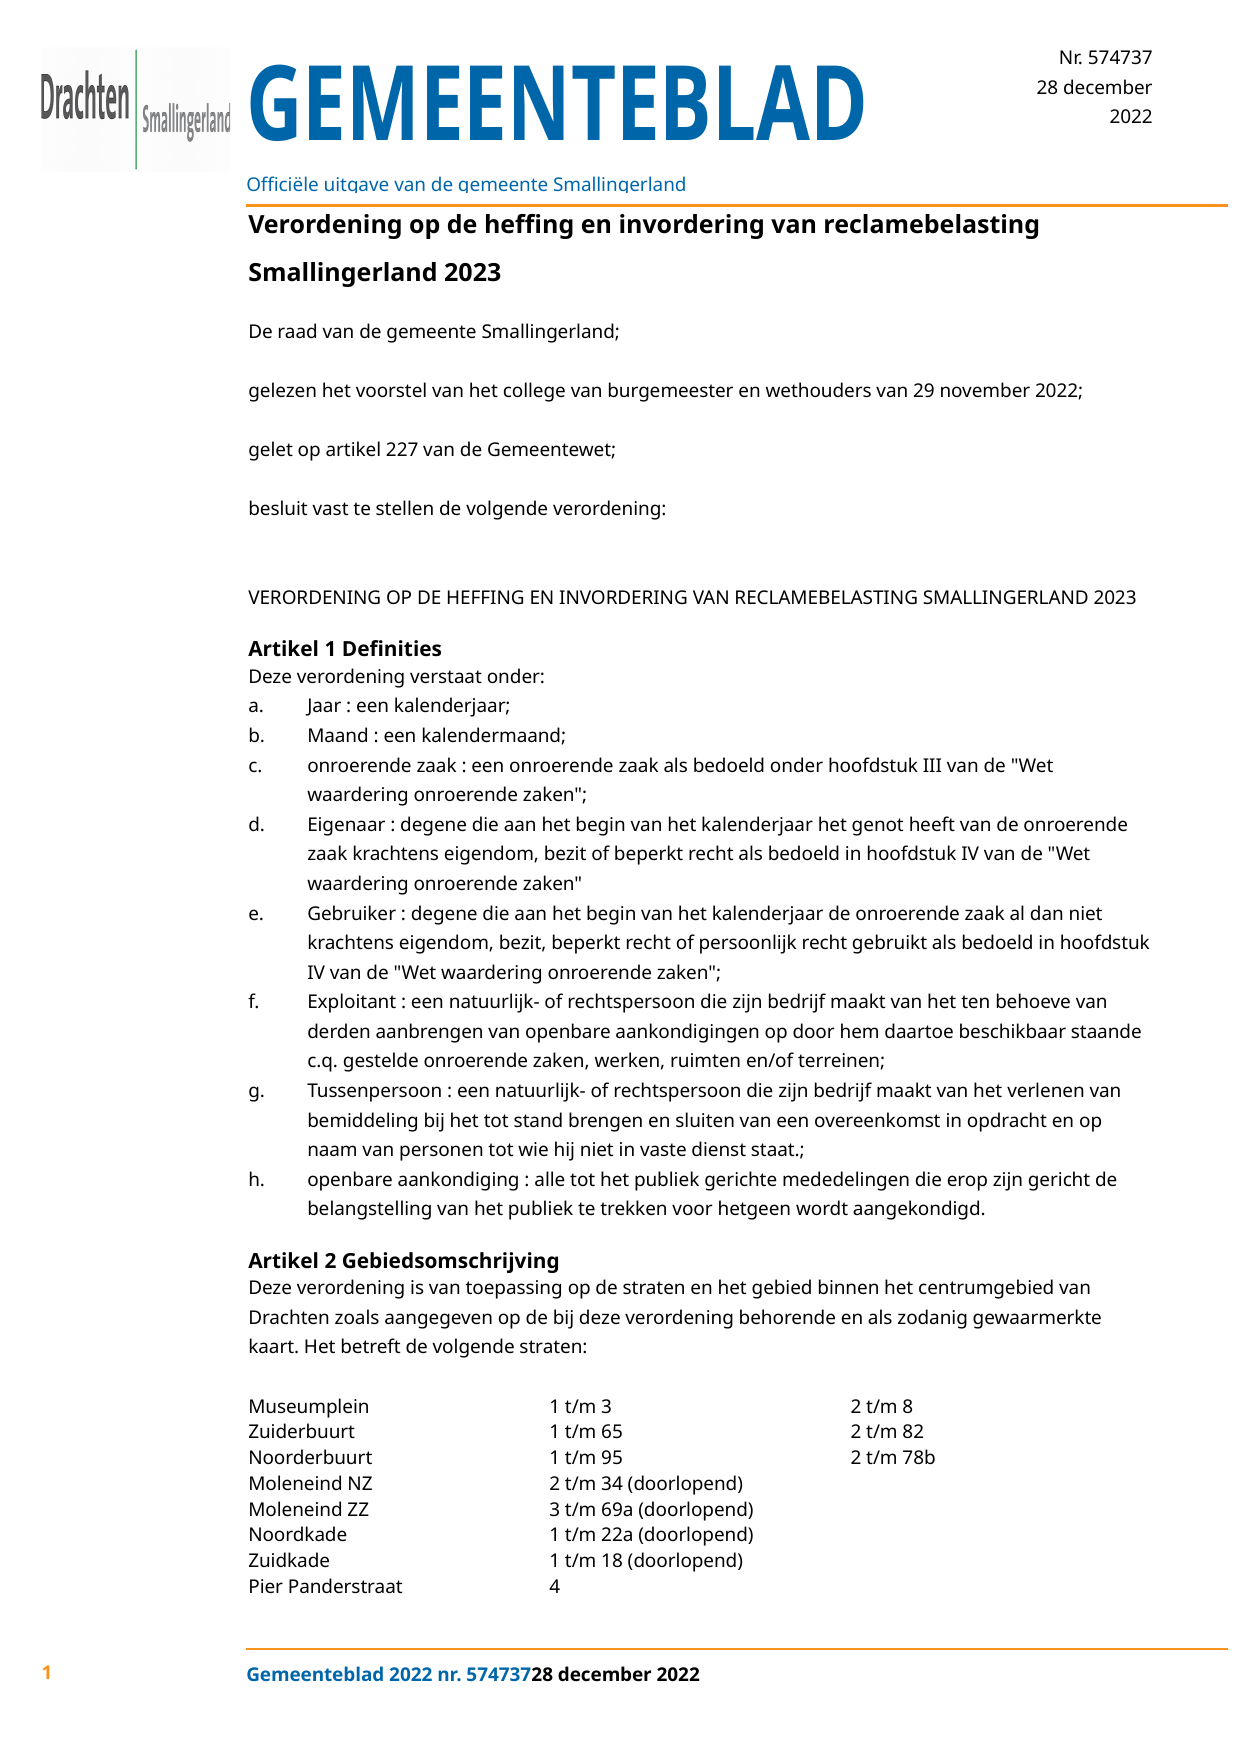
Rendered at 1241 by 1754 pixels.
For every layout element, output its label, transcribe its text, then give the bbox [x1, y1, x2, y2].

table_cell [850, 1547, 1152, 1573]
table_cell [850, 1573, 1152, 1599]
text besluit vast te stellen de volgende verordening: [248, 495, 1152, 521]
table_cell 4 [549, 1573, 850, 1599]
text Deze verordening is van toepassing op de straten en het gebied binnen het centrumgebied van Drachten zoals aangegeven op de bij deze verordening behorende en als zodanig gewaarmerkte kaart. Het betreft de volgende straten: [248, 1274, 1152, 1359]
list openbare aankondiging : alle tot het publiek gerichte mededelingen die erop zijn gericht de belangstelling van het publiek te trekken voor hetgeen wordt aangekondigd. [248, 1166, 1152, 1221]
table_cell 1 t/m 22a (doorlopend) [549, 1521, 850, 1547]
text VERORDENING OP DE HEFFING EN INVORDERING VAN RECLAMEBELASTING SMALLINGERLAND 2023 [248, 584, 1152, 610]
list Exploitant : een natuurlijk- of rechtspersoon die zijn bedrijf maakt van het ten behoeve van derden aanbrengen van openbare aankondigingen op door hem daartoe beschikbaar staande c.q. gestelde onroerende zaken, werken, ruimten en/of terreinen; [248, 988, 1152, 1073]
list Maand : een kalendermaand; [248, 722, 1152, 748]
table_header Museumplein [248, 1393, 549, 1418]
list Tussenpersoon : een natuurlijk- of rechtspersoon die zijn bedrijf maakt van het verlenen van bemiddeling bij het tot stand brengen en sluiten van een overeenkomst in opdracht en op naam van personen tot wie hij niet in vaste dienst staat.; [248, 1077, 1152, 1162]
list onroerende zaak : een onroerende zaak als bedoeld onder hoofdstuk III van de "Wet waardering onroerende zaken"; [248, 752, 1152, 807]
text Artikel 1 Definities [248, 634, 1152, 663]
table_cell Moleneind ZZ [248, 1496, 549, 1521]
list Gebruiker : degene die aan het begin van het kalenderjaar de onroerende zaak al dan niet krachtens eigendom, bezit, beperkt recht of persoonlijk recht gebruikt als bedoeld in hoofdstuk IV van de "Wet waardering onroerende zaken"; [248, 900, 1152, 984]
table_cell [850, 1496, 1152, 1521]
table_header 2 t/m 8 [850, 1393, 1152, 1418]
table_cell 3 t/m 69a (doorlopend) [549, 1496, 850, 1521]
table_cell [850, 1521, 1152, 1547]
table_cell 2 t/m 34 (doorlopend) [549, 1470, 850, 1496]
table_header 1 t/m 3 [549, 1393, 850, 1418]
text Artikel 2 Gebiedsomschrijving [248, 1246, 1152, 1274]
text gelezen het voorstel van het college van burgemeester en wethouders van 29 november 2022; [248, 377, 1152, 403]
table_cell 2 t/m 78b [850, 1444, 1152, 1470]
table_cell Zuidkade [248, 1547, 549, 1573]
table_cell [850, 1470, 1152, 1496]
table_cell Moleneind NZ [248, 1470, 549, 1496]
table_cell Noordkade [248, 1521, 549, 1547]
text Deze verordening verstaat onder: [248, 663, 1152, 689]
table_cell 2 t/m 82 [850, 1419, 1152, 1444]
table_cell 1 t/m 18 (doorlopend) [549, 1547, 850, 1573]
table_cell Noorderbuurt [248, 1444, 549, 1470]
list Jaar : een kalenderjaar; [248, 693, 1152, 718]
text gelet op artikel 227 van de Gemeentewet; [248, 436, 1152, 462]
text Verordening op de heffing en invordering van reclamebelasting Smallingerland 2023 [248, 207, 1152, 288]
text De raad van de gemeente Smallingerland; [248, 318, 1152, 344]
table_cell Zuiderbuurt [248, 1419, 549, 1444]
table_cell 1 t/m 65 [549, 1419, 850, 1444]
list Eigenaar : degene die aan het begin van het kalenderjaar het genot heeft van de onroerende zaak krachtens eigendom, bezit of beperkt recht als bedoeld in hoofdstuk IV van de "Wet waardering onroerende zaken" [248, 811, 1152, 896]
picture [41, 47, 231, 172]
table_cell Pier Panderstraat [248, 1573, 549, 1599]
table_cell 1 t/m 95 [549, 1444, 850, 1470]
